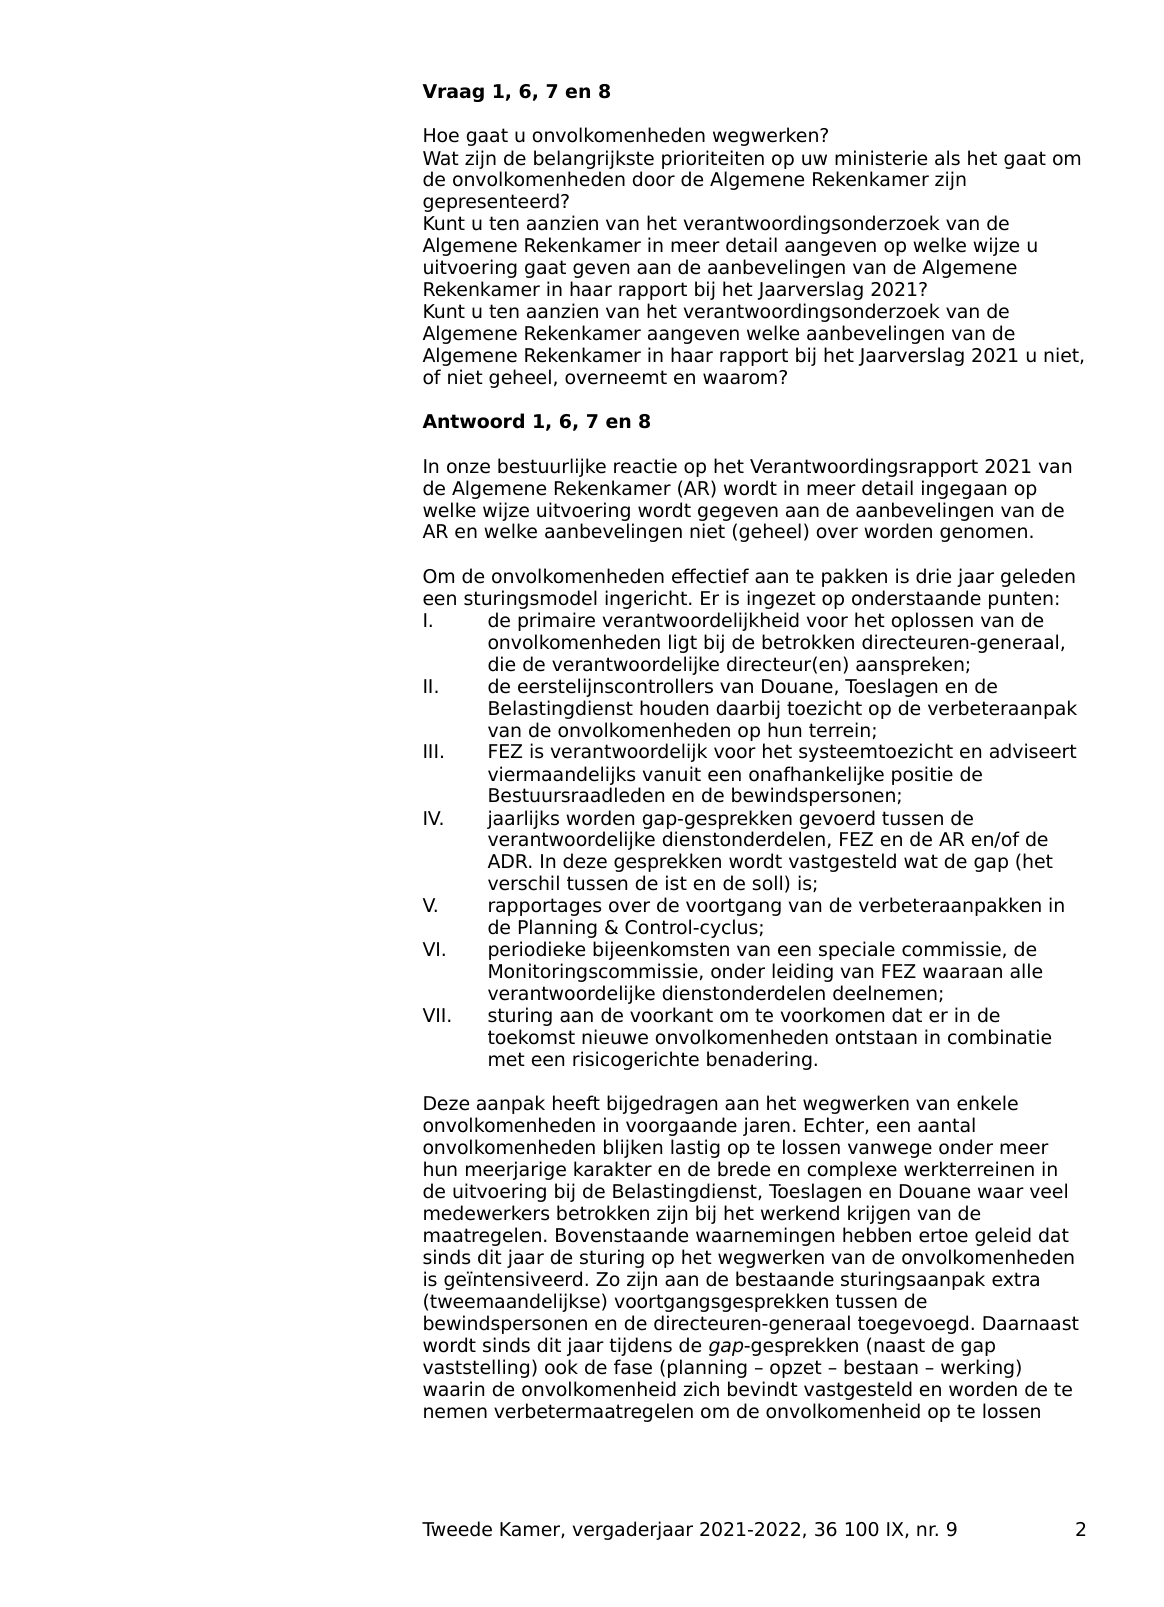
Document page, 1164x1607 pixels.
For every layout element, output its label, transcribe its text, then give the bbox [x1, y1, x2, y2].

subtitle Antwoord 1, 6, 7 en 8 [422, 411, 1087, 433]
text Om de onvolkomenheden effectief aan te pakken is drie jaar geleden een sturingsmodel ingericht. Er is ingezet op onderstaande punten: [422, 566, 1087, 609]
text Deze aanpak heeft bijgedragen aan het wegwerken van enkele onvolkomenheden in voorgaande jaren. Echter, een aantal onvolkomenheden blijken lastig op te lossen vanwege onder meer hun meerjarige karakter en de brede en complexe werkterreinen in de uitvoering bij de Belastingdienst, Toeslagen en Douane waar veel medewerkers betrokken zijn bij het werkend krijgen van de maatregelen. Bovenstaande waarnemingen hebben ertoe geleid dat sinds dit jaar de sturing op het wegwerken van de onvolkomenheden is geïntensiveerd. Zo zijn aan de bestaande sturingsaanpak extra (tweemaandelijkse) voortgangsgesprekken tussen de bewindspersonen en de directeuren-generaal toegevoegd. Daarnaast wordt sinds dit jaar tijdens de gap-gesprekken (naast de gap vaststelling) ook de fase (planning – opzet – bestaan – werking) waarin de onvolkomenheid zich bevindt vastgesteld en worden de te nemen verbetermaatregelen om de onvolkomenheid op te lossen [422, 1093, 1087, 1423]
text Kunt u ten aanzien van het verantwoordingsonderzoek van de Algemene Rekenkamer in meer detail aangeven op welke wijze u uitvoering gaat geven aan de aanbevelingen van de Algemene Rekenkamer in haar rapport bij het Jaarverslag 2021? [422, 213, 1087, 301]
text V. rapportages over de voortgang van de verbeteraanpakken in de Planning & Control-cyclus; [422, 895, 1087, 939]
text II. de eerstelijnscontrollers van Douane, Toeslagen en de Belastingdienst houden daarbij toezicht op de verbeteraanpak van de onvolkomenheden op hun terrein; [422, 676, 1087, 741]
subtitle Vraag 1, 6, 7 en 8 [422, 81, 1087, 103]
text IV. jaarlijks worden gap-gesprekken gevoerd tussen de verantwoordelijke dienstonderdelen, FEZ en de AR en/of de ADR. In deze gesprekken wordt vastgesteld wat de gap (het verschil tussen de ist en de soll) is; [422, 807, 1087, 895]
text I. de primaire verantwoordelijkheid voor het oplossen van de onvolkomenheden ligt bij de betrokken directeuren-generaal, die de verantwoordelijke directeur(en) aanspreken; [422, 609, 1087, 676]
text Kunt u ten aanzien van het verantwoordingsonderzoek van de Algemene Rekenkamer aangeven welke aanbevelingen van de Algemene Rekenkamer in haar rapport bij het Jaarverslag 2021 u niet, of niet geheel, overneemt en waarom? [422, 301, 1087, 389]
text VI. periodieke bijeenkomsten van een speciale commissie, de Monitoringscommissie, onder leiding van FEZ waaraan alle verantwoordelijke dienstonderdelen deelnemen; [422, 939, 1087, 1005]
text Hoe gaat u onvolkomenheden wegwerken? [422, 125, 1087, 147]
text Wat zijn de belangrijkste prioriteiten op uw ministerie als het gaat om de onvolkomenheden door de Algemene Rekenkamer zijn gepresenteerd? [422, 147, 1087, 213]
text VII. sturing aan de voorkant om te voorkomen dat er in de toekomst nieuwe onvolkomenheden ontstaan in combinatie met een risicogerichte benadering. [422, 1005, 1087, 1071]
text In onze bestuurlijke reactie op het Verantwoordingsrapport 2021 van de Algemene Rekenkamer (AR) wordt in meer detail ingegaan op welke wijze uitvoering wordt gegeven aan de aanbevelingen van de AR en welke aanbevelingen niet (geheel) over worden genomen. [422, 456, 1087, 543]
text III. FEZ is verantwoordelijk voor het systeemtoezicht en adviseert viermaandelijks vanuit een onafhankelijke positie de Bestuursraadleden en de bewindspersonen; [422, 741, 1087, 807]
